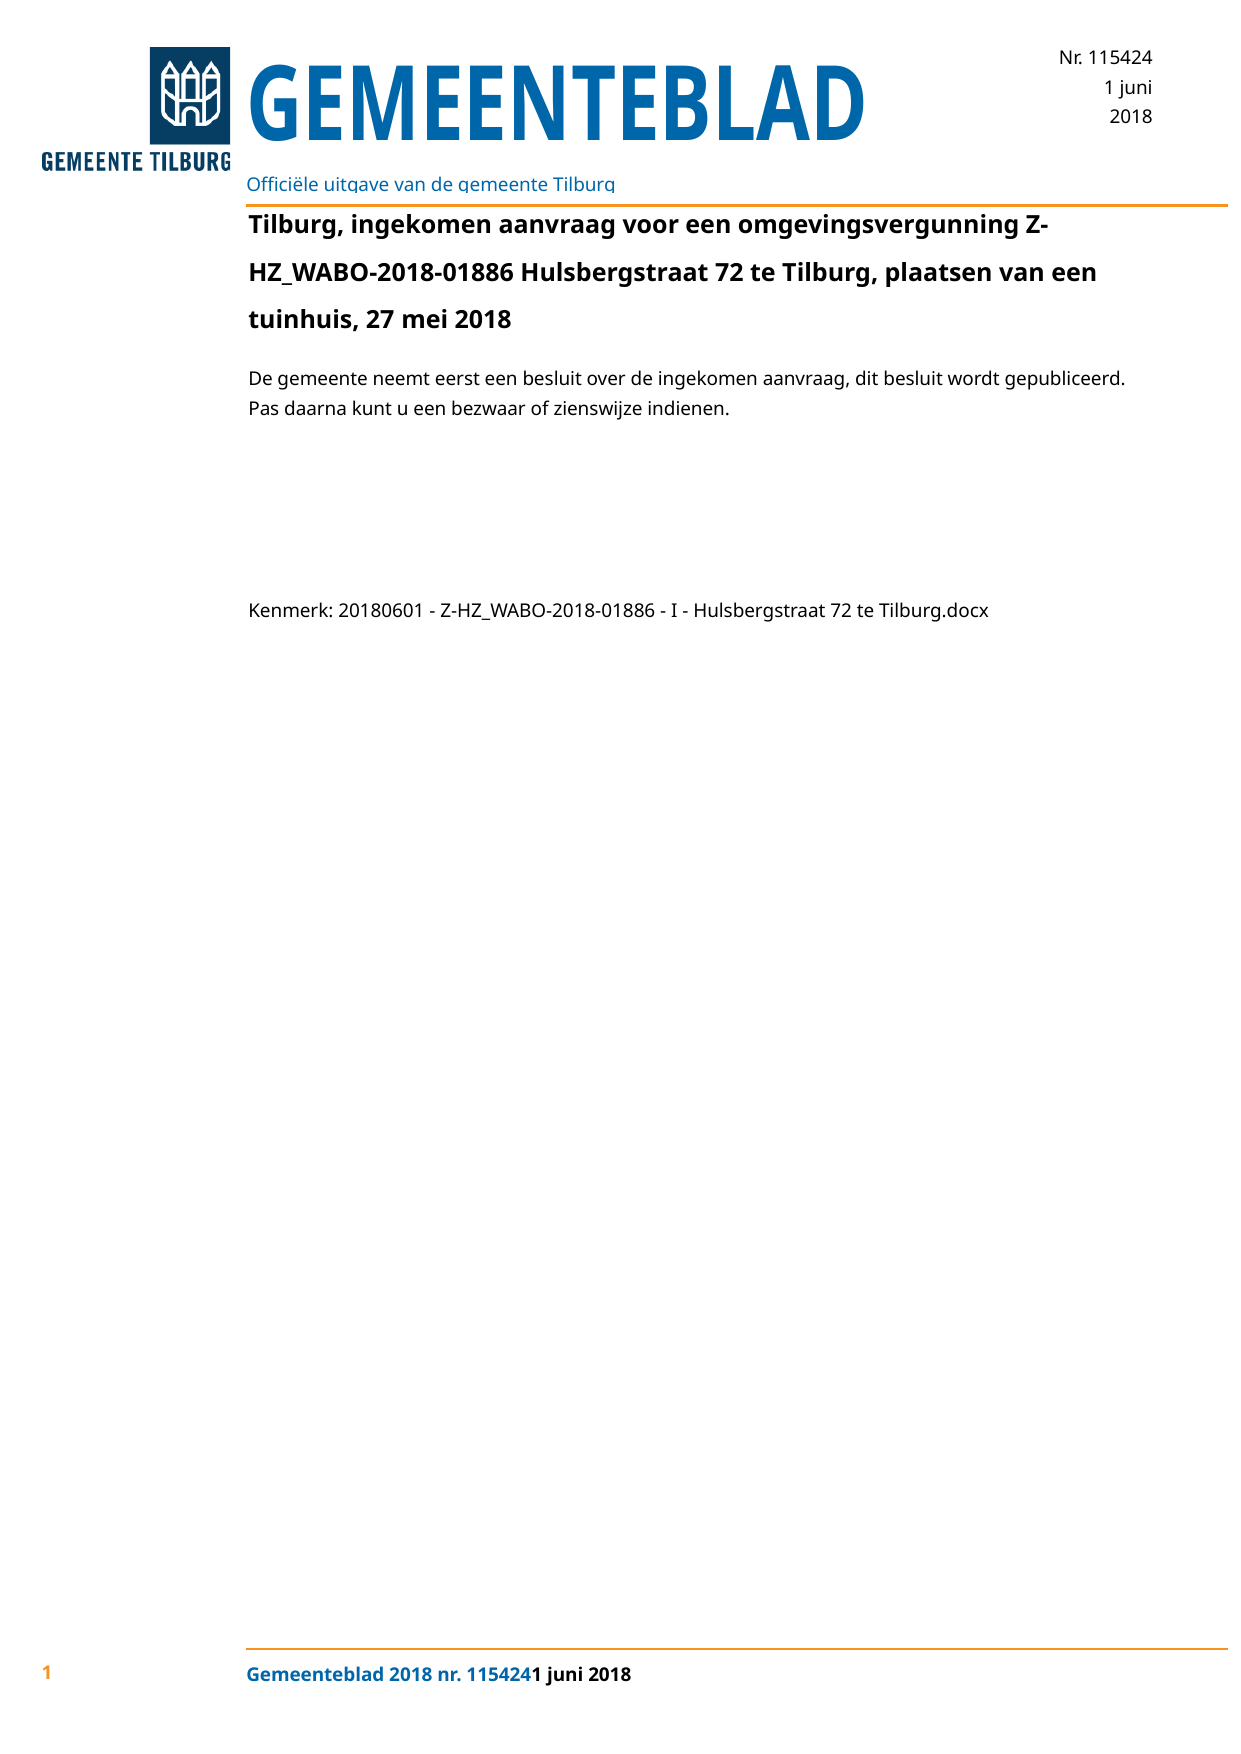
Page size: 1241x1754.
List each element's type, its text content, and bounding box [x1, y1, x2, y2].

text Kenmerk: 20180601 - Z-HZ_WABO-2018-01886 - I - Hulsbergstraat 72 te Tilburg.docx [248, 597, 1152, 622]
text Tilburg, ingekomen aanvraag voor een omgevingsvergunning Z-HZ_WABO-2018-01886 Hulsbergstraat 72 te Tilburg, plaatsen van een tuinhuis, 27 mei 2018 [248, 207, 1152, 336]
text De gemeente neemt eerst een besluit over de ingekomen aanvraag, dit besluit wordt gepubliceerd. Pas daarna kunt u een bezwaar of zienswijze indienen. [248, 366, 1152, 421]
picture [41, 47, 231, 172]
